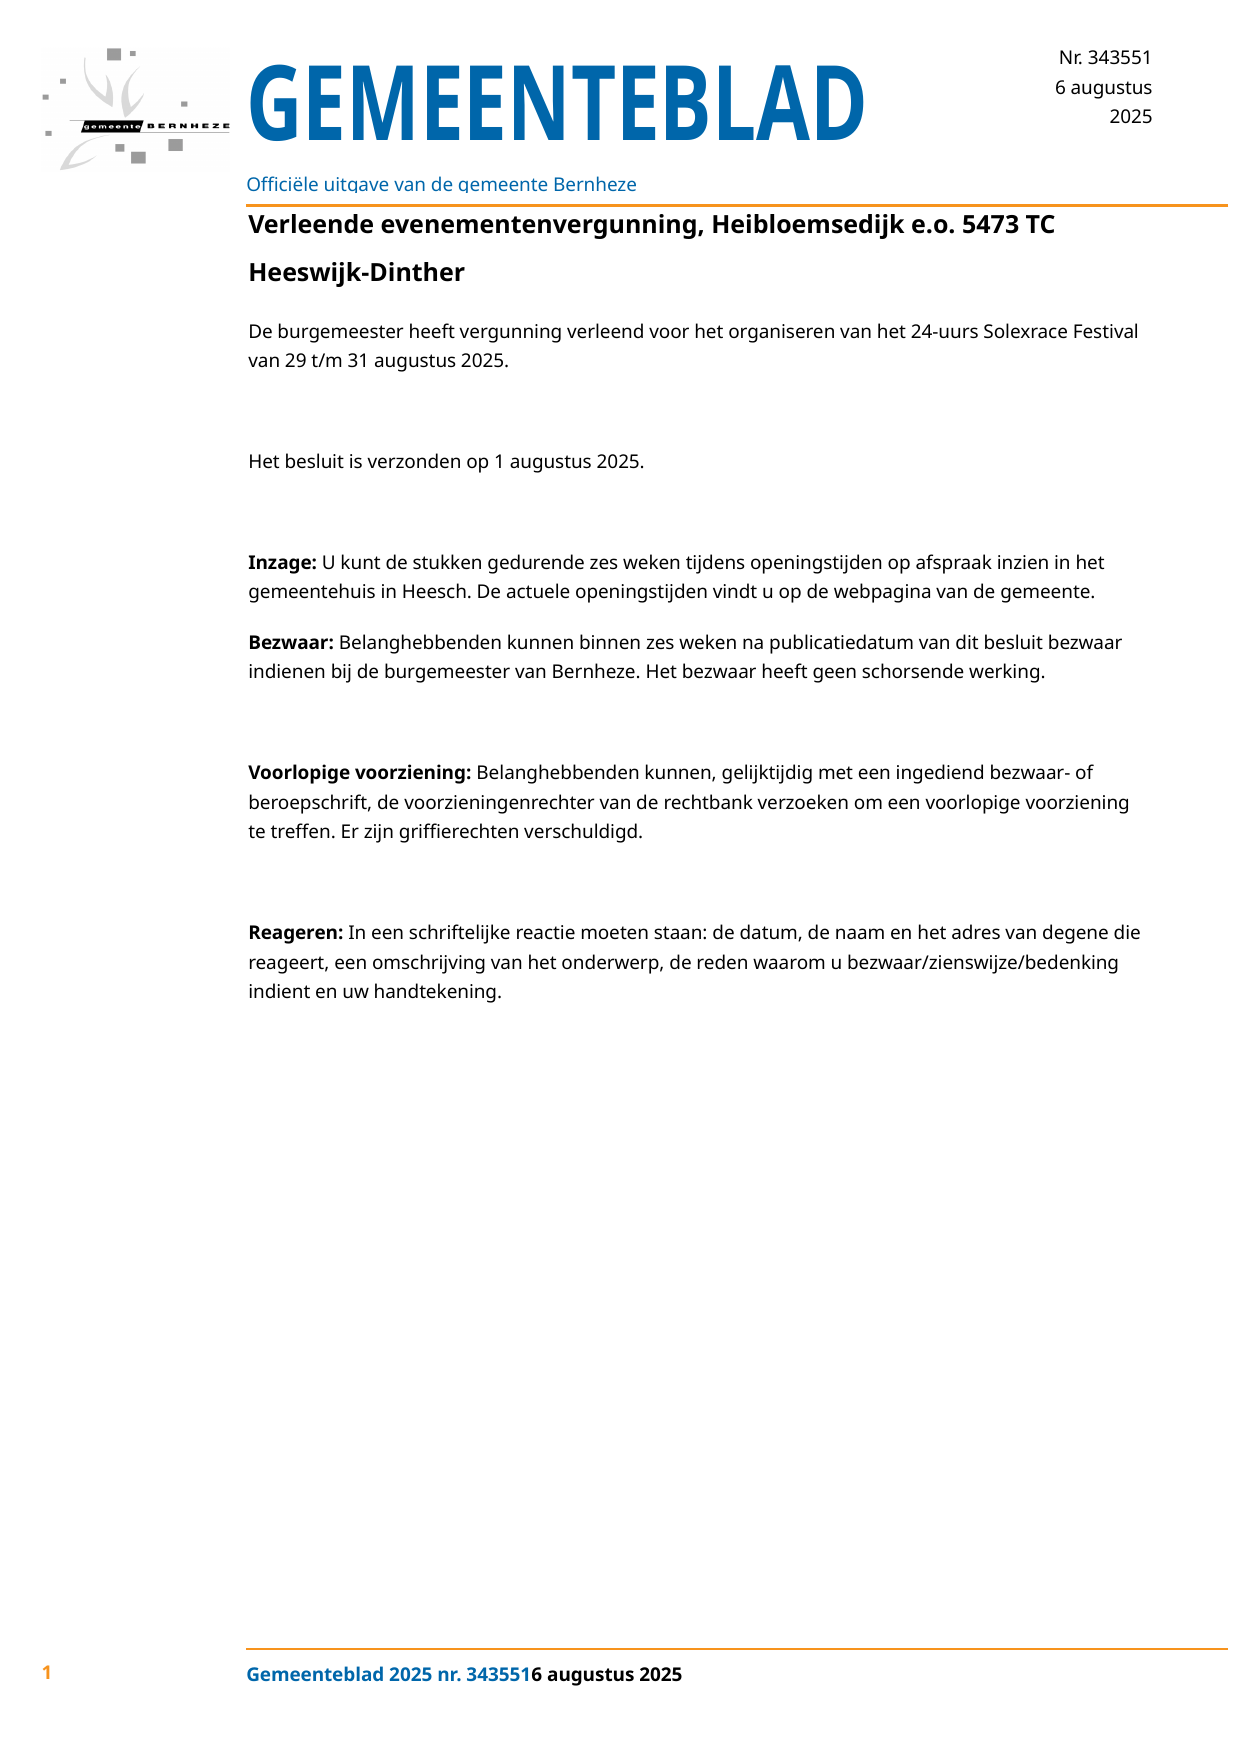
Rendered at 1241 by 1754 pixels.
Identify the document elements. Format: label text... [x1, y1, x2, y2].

text De burgemeester heeft vergunning verleend voor het organiseren van het 24-uurs Solexrace Festival van 29 t/m 31 augustus 2025. [248, 318, 1152, 373]
text Inzage: U kunt de stukken gedurende zes weken tijdens openingstijden op afspraak inzien in het gemeentehuis in Heesch. De actuele openingstijden vindt u op de webpagina van de gemeente. [248, 549, 1152, 604]
text Voorlopige voorziening: Belanghebbenden kunnen, gelijktijdig met een ingediend bezwaar- of beroepschrift, de voorzieningenrechter van de rechtbank verzoeken om een voorlopige voorziening te treffen. Er zijn griffierechten verschuldigd. [248, 759, 1152, 844]
text Verleende evenementenvergunning, Heibloemsedijk e.o. 5473 TC Heeswijk-Dinther [248, 207, 1152, 288]
text Reageren: In een schriftelijke reactie moeten staan: de datum, de naam en het adres van degene die reageert, een omschrijving van het onderwerp, de reden waarom u bezwaar/zienswijze/bedenking indient en uw handtekening. [248, 919, 1152, 1004]
text Het besluit is verzonden op 1 augustus 2025. [248, 448, 1152, 474]
text Bezwaar: Belanghebbenden kunnen binnen zes weken na publicatiedatum van dit besluit bezwaar indienen bij de burgemeester van Bernheze. Het bezwaar heeft geen schorsende werking. [248, 629, 1152, 684]
picture [41, 47, 231, 172]
